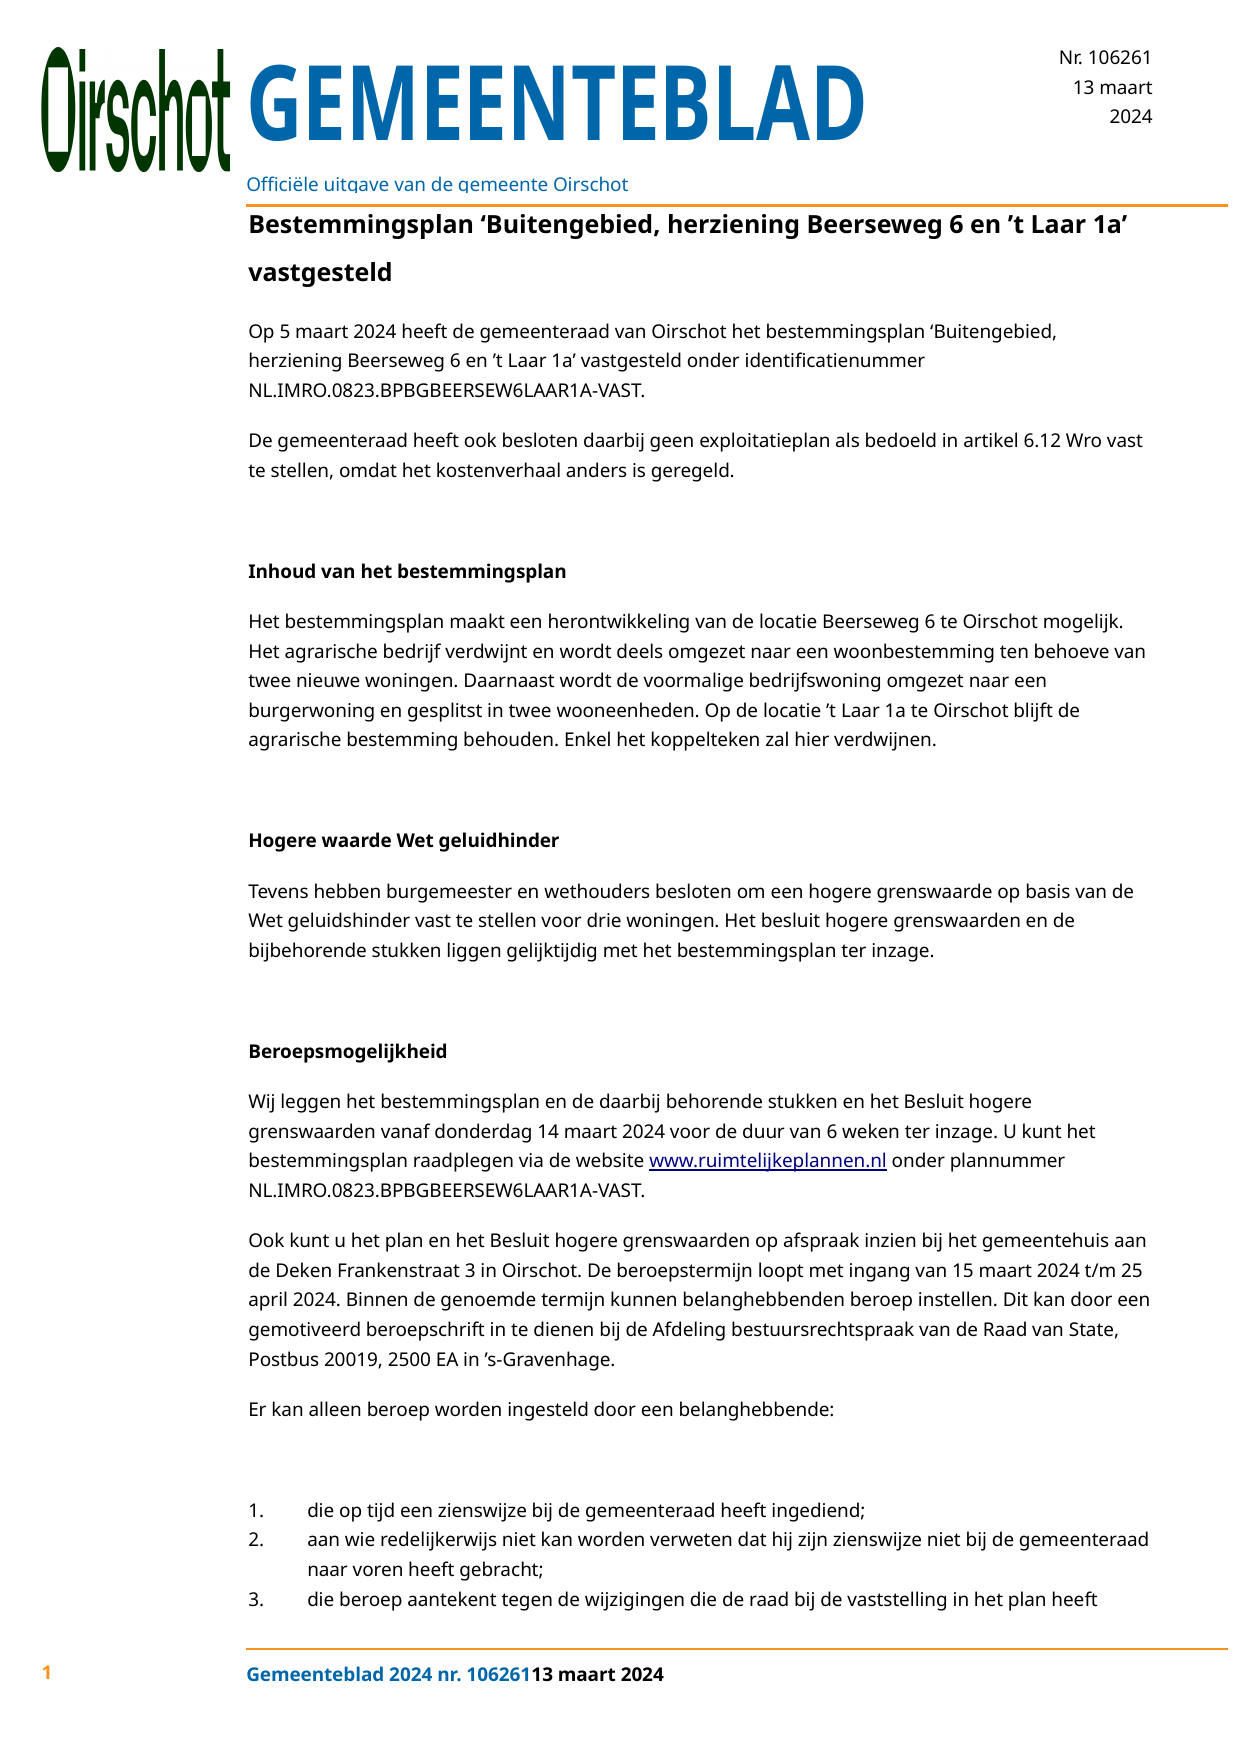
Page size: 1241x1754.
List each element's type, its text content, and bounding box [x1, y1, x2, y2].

text Inhoud van het bestemmingsplan [248, 558, 1152, 584]
list die op tijd een zienswijze bij de gemeenteraad heeft ingediend; [248, 1497, 1152, 1523]
text Beroepsmogelijkheid [248, 1038, 1152, 1064]
text Hogere waarde Wet geluidhinder [248, 827, 1152, 853]
list aan wie redelijkerwijs niet kan worden verweten dat hij zijn zienswijze niet bij de gemeenteraad naar voren heeft gebracht; [248, 1527, 1152, 1582]
text Er kan alleen beroep worden ingesteld door een belanghebbende: [248, 1396, 1152, 1422]
text Wij leggen het bestemmingsplan en de daarbij behorende stukken en het Besluit hogere grenswaarden vanaf donderdag 14 maart 2024 voor de duur van 6 weken ter inzage. U kunt het bestemmingsplan raadplegen via de website www.ruimtelijkeplannen.nl onder plannummer NL.IMRO.0823.BPBGBEERSEW6LAAR1A-VAST. [248, 1088, 1152, 1203]
text Ook kunt u het plan en het Besluit hogere grenswaarden op afspraak inzien bij het gemeentehuis aan de Deken Frankenstraat 3 in Oirschot. De beroepstermijn loopt met ingang van 15 maart 2024 t/m 25 april 2024. Binnen de genoemde termijn kunnen belanghebbenden beroep instellen. Dit kan door een gemotiveerd beroepschrift in te dienen bij de Afdeling bestuursrechtspraak van de Raad van State, Postbus 20019, 2500 EA in ’s-Gravenhage. [248, 1227, 1152, 1372]
text Tevens hebben burgemeester en wethouders besloten om een hogere grenswaarde op basis van de Wet geluidshinder vast te stellen voor drie woningen. Het besluit hogere grenswaarden en de bijbehorende stukken liggen gelijktijdig met het bestemmingsplan ter inzage. [248, 878, 1152, 963]
text Het bestemmingsplan maakt een herontwikkeling van de locatie Beerseweg 6 te Oirschot mogelijk. Het agrarische bedrijf verdwijnt en wordt deels omgezet naar een woonbestemming ten behoeve van twee nieuwe woningen. Daarnaast wordt de voormalige bedrijfswoning omgezet naar een burgerwoning en gesplitst in twee wooneenheden. Op de locatie ’t Laar 1a te Oirschot blijft de agrarische bestemming behouden. Enkel het koppelteken zal hier verdwijnen. [248, 608, 1152, 752]
text Op 5 maart 2024 heeft de gemeenteraad van Oirschot het bestemmingsplan ‘Buitengebied, herziening Beerseweg 6 en ’t Laar 1a’ vastgesteld onder identificatienummer NL.IMRO.0823.BPBGBEERSEW6LAAR1A-VAST. [248, 318, 1152, 403]
text De gemeenteraad heeft ook besloten daarbij geen exploitatieplan als bedoeld in artikel 6.12 Wro vast te stellen, omdat het kostenverhaal anders is geregeld. [248, 427, 1152, 483]
list die beroep aantekent tegen de wijzigingen die de raad bij de vaststelling in het plan heeft [248, 1586, 1152, 1612]
picture [41, 47, 231, 172]
text Bestemmingsplan ‘Buitengebied, herziening Beerseweg 6 en ’t Laar 1a’ vastgesteld [248, 207, 1152, 288]
